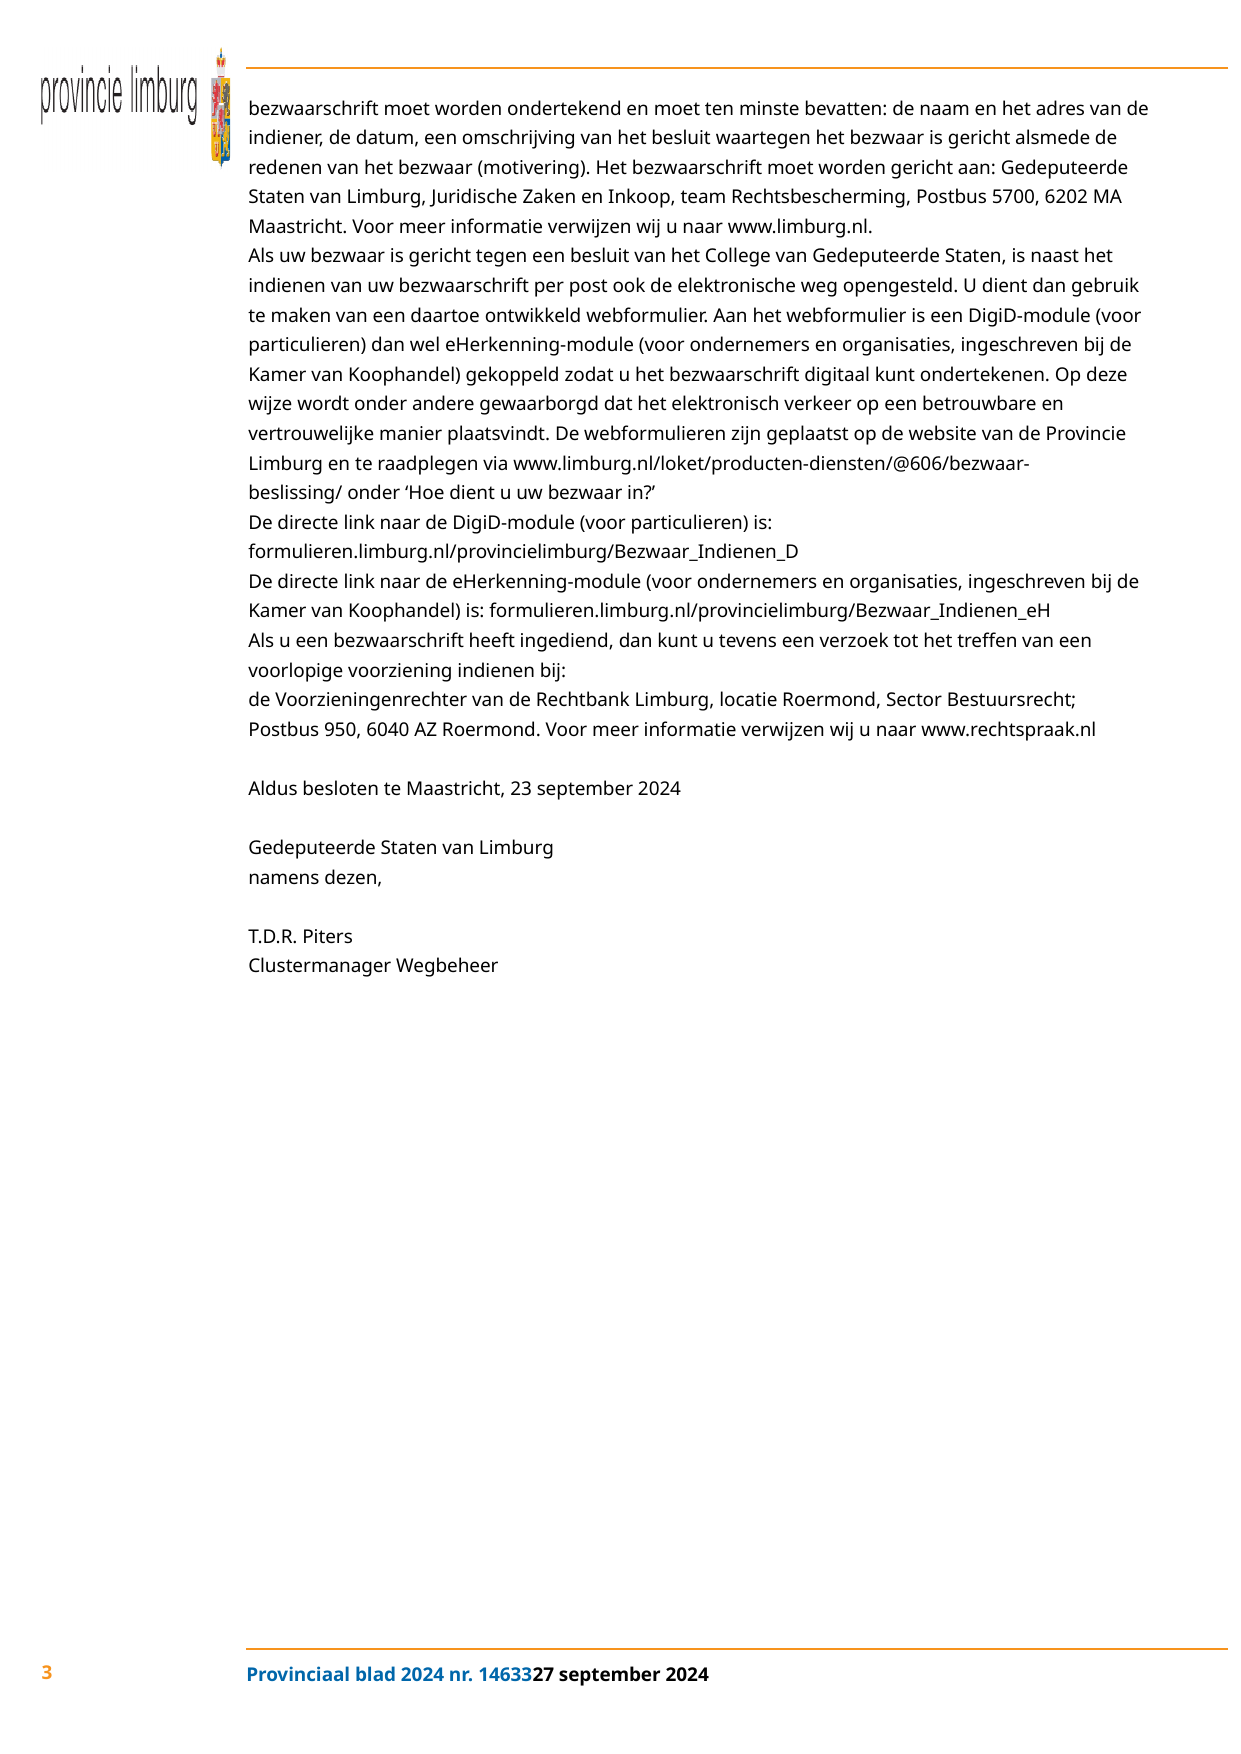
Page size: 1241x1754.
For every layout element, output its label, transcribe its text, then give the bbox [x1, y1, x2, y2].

text Als uw bezwaar is gericht tegen een besluit van het College van Gedeputeerde Staten, is naast het indienen van uw bezwaarschrift per post ook de elektronische weg opengesteld. U dient dan gebruik te maken van een daartoe ontwikkeld webformulier. Aan het webformulier is een DigiD-module (voor particulieren) dan wel eHerkenning-module (voor ondernemers en organisaties, ingeschreven bij de Kamer van Koophandel) gekoppeld zodat u het bezwaarschrift digitaal kunt ondertekenen. Op deze wijze wordt onder andere gewaarborgd dat het elektronisch verkeer op een betrouwbare en vertrouwelijke manier plaatsvindt. De webformulieren zijn geplaatst op de website van de Provincie Limburg en te raadplegen via www.limburg.nl/loket/producten-diensten/@606/bezwaar-beslissing/ onder ‘Hoe dient u uw bezwaar in?’ [248, 243, 1152, 505]
text Als u een bezwaarschrift heeft ingediend, dan kunt u tevens een verzoek tot het treffen van een voorlopige voorziening indienen bij: [248, 627, 1152, 683]
text De directe link naar de DigiD-module (voor particulieren) is: formulieren.limburg.nl/provincielimburg/Bezwaar_Indienen_D [248, 509, 1152, 564]
text Gedeputeerde Staten van Limburg [248, 834, 1152, 860]
text Clustermanager Wegbeheer [248, 953, 1152, 978]
text namens dezen, [248, 864, 1152, 890]
text ​ [248, 893, 1152, 919]
text Aldus besloten te Maastricht, 23 september 2024 [248, 775, 1152, 801]
text bezwaarschrift moet worden ondertekend en moet ten minste bevatten: de naam en het adres van de indiener, de datum, een omschrijving van het besluit waartegen het bezwaar is gericht alsmede de redenen van het bezwaar (motivering). Het bezwaarschrift moet worden gericht aan: Gedeputeerde Staten van Limburg, Juridische Zaken en Inkoop, team Rechtsbescherming, Postbus 5700, 6202 MA Maastricht. Voor meer informatie verwijzen wij u naar www.limburg.nl. [248, 95, 1152, 239]
text de Voorzieningenrechter van de Rechtbank Limburg, locatie Roermond, Sector Bestuursrecht; Postbus 950, 6040 AZ Roermond. Voor meer informatie verwijzen wij u naar www.rechtspraak.nl [248, 686, 1152, 742]
text De directe link naar de eHerkenning-module (voor ondernemers en organisaties, ingeschreven bij de Kamer van Koophandel) is: formulieren.limburg.nl/provincielimburg/Bezwaar_Indienen_eH [248, 568, 1152, 623]
picture [41, 47, 231, 172]
text T.D.R. Piters [248, 923, 1152, 949]
